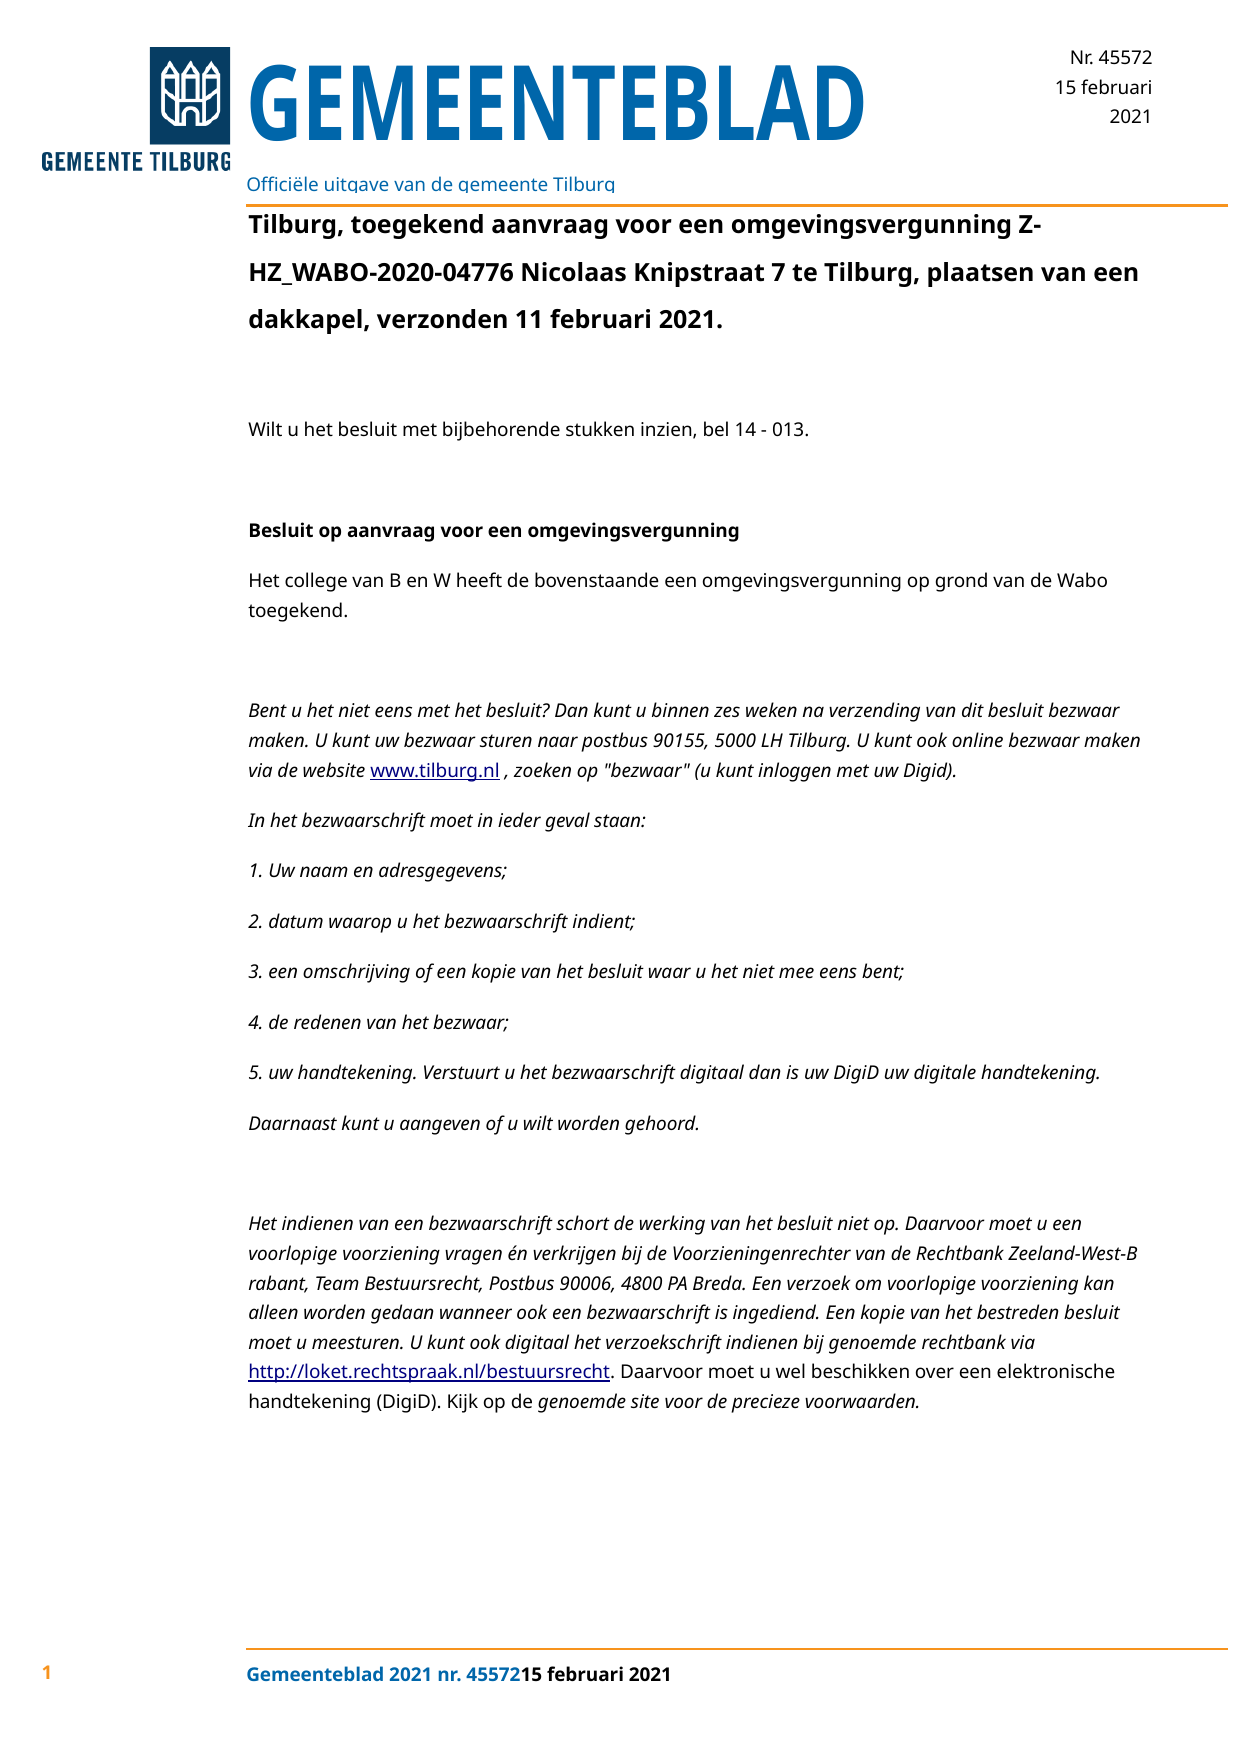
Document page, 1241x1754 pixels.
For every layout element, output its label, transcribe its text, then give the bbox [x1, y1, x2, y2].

text 1. Uw naam en adresgegevens; [248, 858, 1152, 883]
picture [41, 47, 231, 172]
text 5. uw handtekening. Verstuurt u het bezwaarschrift digitaal dan is uw DigiD uw digitale handtekening. [248, 1059, 1152, 1085]
text In het bezwaarschrift moet in ieder geval staan: [248, 807, 1152, 833]
text 4. de redenen van het bezwaar; [248, 1009, 1152, 1034]
text 2. datum waarop u het bezwaarschrift indient; [248, 908, 1152, 934]
text Wilt u het besluit met bijbehorende stukken inzien, bel 14 - 013. [248, 416, 1152, 442]
text Besluit op aanvraag voor een omgevingsvergunning [248, 517, 1152, 542]
text Daarnaast kunt u aangeven of u wilt worden gehoord. [248, 1110, 1152, 1135]
text 3. een omschrijving of een kopie van het besluit waar u het niet mee eens bent; [248, 958, 1152, 984]
text Het college van B en W heeft de bovenstaande een omgevingsvergunning op grond van de Wabo toegekend. [248, 567, 1152, 622]
text Het indienen van een bezwaarschrift schort de werking van het besluit niet op. Daarvoor moet u een voorlopige voorziening vragen én verkrijgen bij de Voorzieningenrechter van de Rechtbank Zeeland-West-B rabant, Team Bestuursrecht, Postbus 90006, 4800 PA Breda. Een verzoek om voorlopige voorziening kan alleen worden gedaan wanneer ook een bezwaarschrift is ingediend. Een kopie van het bestreden besluit moet u meesturen. U kunt ook digitaal het verzoekschrift indienen bij genoemde rechtbank via http://loket.rechtspraak.nl/bestuursrecht. Daarvoor moet u wel beschikken over een elektronische handtekening (DigiD). Kijk op de genoemde site voor de precieze voorwaarden. [248, 1211, 1152, 1414]
text Bent u het niet eens met het besluit? Dan kunt u binnen zes weken na verzending van dit besluit bezwaar maken. U kunt uw bezwaar sturen naar postbus 90155, 5000 LH Tilburg. U kunt ook online bezwaar maken via de website www.tilburg.nl , zoeken op "bezwaar" (u kunt inloggen met uw Digid). [248, 698, 1152, 782]
text Tilburg, toegekend aanvraag voor een omgevingsvergunning Z-HZ_WABO-2020-04776 Nicolaas Knipstraat 7 te Tilburg, plaatsen van een dakkapel, verzonden 11 februari 2021. [248, 207, 1152, 336]
